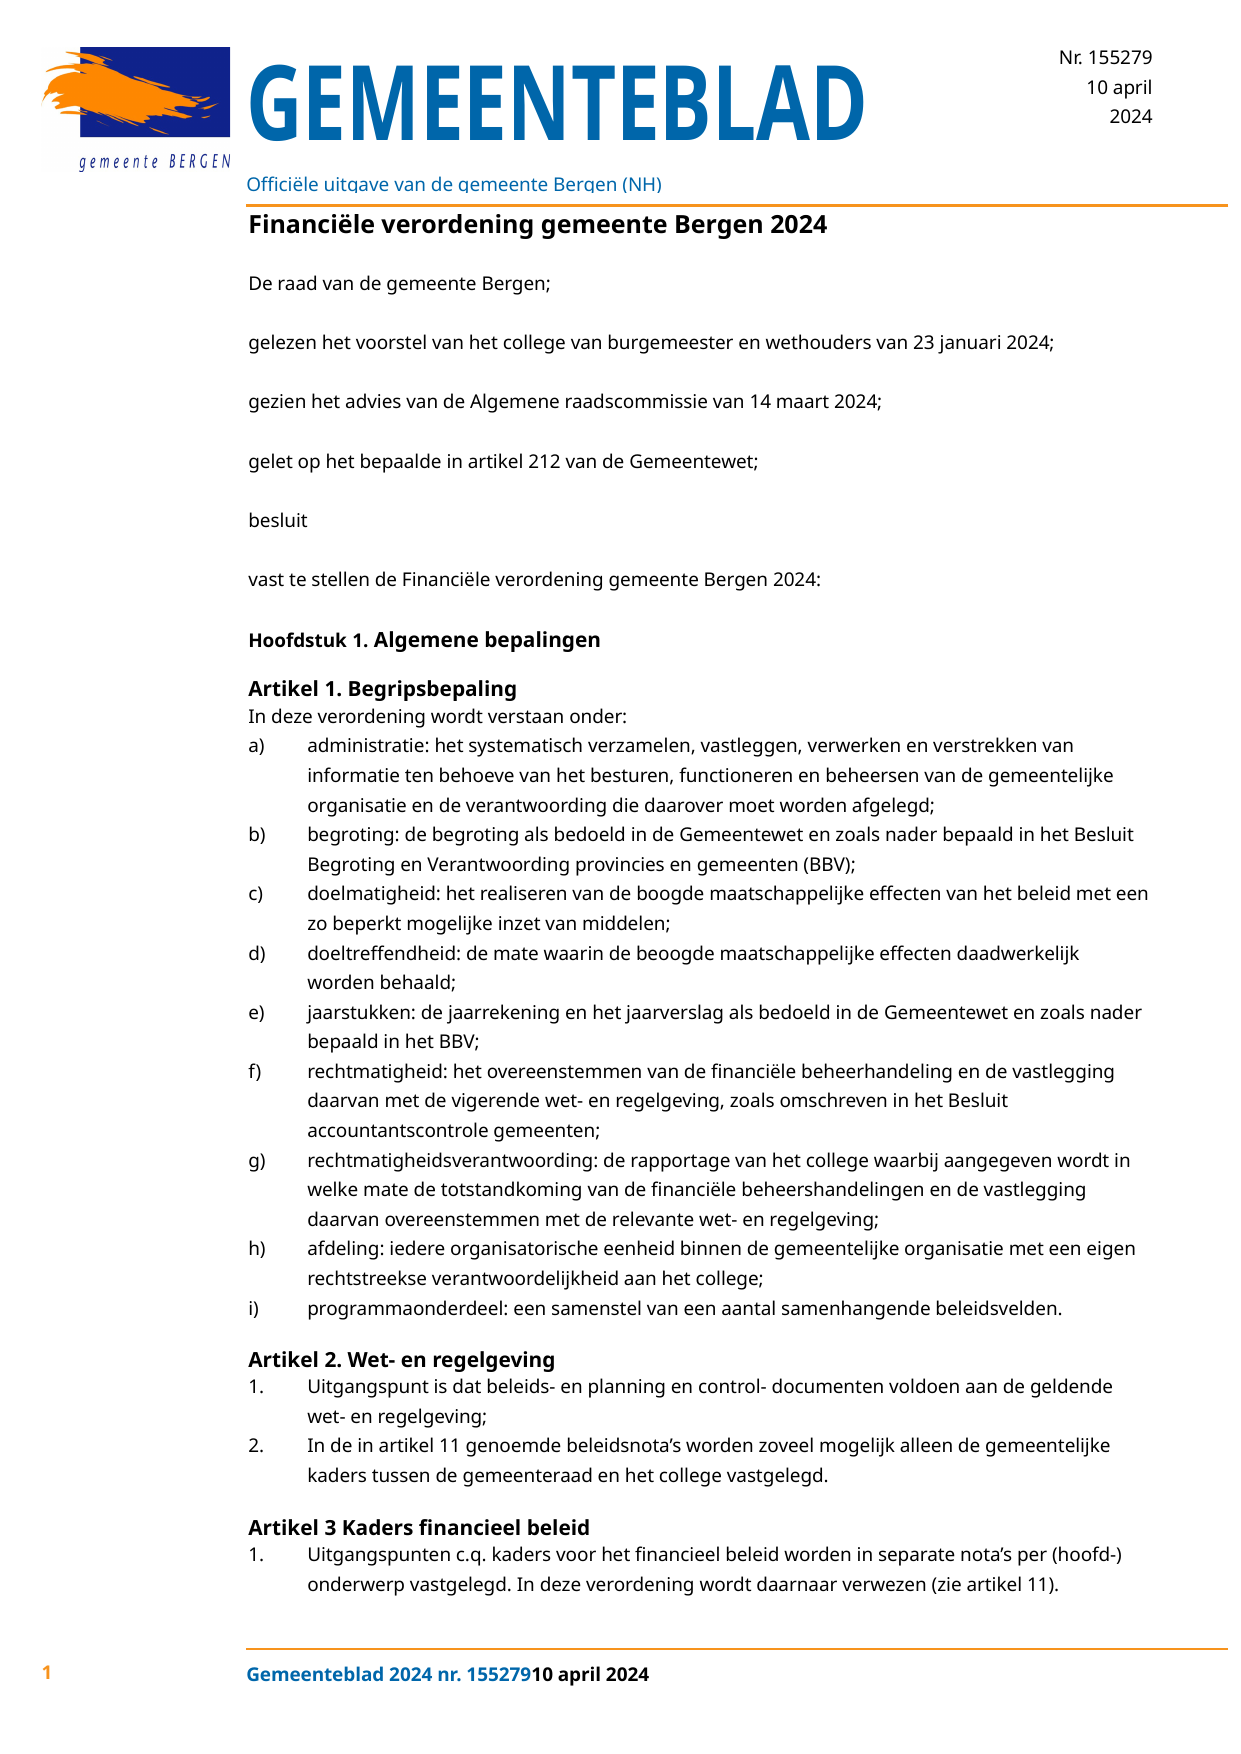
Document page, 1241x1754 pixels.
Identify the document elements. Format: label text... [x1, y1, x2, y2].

text De raad van de gemeente Bergen; [248, 270, 1152, 296]
list Uitgangspunt is dat beleids- en planning en control- documenten voldoen aan de geldende wet- en regelgeving; [248, 1373, 1152, 1429]
list administratie: het systematisch verzamelen, vastleggen, verwerken en verstrekken van informatie ten behoeve van het besturen, functioneren en beheersen van de gemeentelijke organisatie en de verantwoording die daarover moet worden afgelegd; [248, 733, 1152, 817]
text gezien het advies van de Algemene raadscommissie van 14 maart 2024; [248, 389, 1152, 414]
list jaarstukken: de jaarrekening en het jaarverslag als bedoeld in de Gemeentewet en zoals nader bepaald in het BBV; [248, 999, 1152, 1054]
text Financiële verordening gemeente Bergen 2024 [248, 207, 1152, 241]
text besluit [248, 507, 1152, 533]
list In de in artikel 11 genoemde beleidsnota’s worden zoveel mogelijk alleen de gemeentelijke kaders tussen de gemeenteraad en het college vastgelegd. [248, 1433, 1152, 1488]
text Hoofdstuk 1. Algemene bepalingen [248, 625, 1152, 654]
list begroting: de begroting als bedoeld in de Gemeentewet en zoals nader bepaald in het Besluit Begroting en Verantwoording provincies en gemeenten (BBV); [248, 821, 1152, 877]
text Artikel 1. Begripsbepaling [248, 674, 1152, 703]
list Uitgangspunten c.q. kaders voor het financieel beleid worden in separate nota’s per (hoofd-) onderwerp vastgelegd. In deze verordening wordt daarnaar verwezen (zie artikel 11). [248, 1541, 1152, 1596]
list rechtmatigheidsverantwoording: de rapportage van het college waarbij aangegeven wordt in welke mate de totstandkoming van de financiële beheershandelingen en de vastlegging daarvan overeenstemmen met de relevante wet- en regelgeving; [248, 1147, 1152, 1232]
list programmaonderdeel: een samenstel van een aantal samenhangende beleidsvelden. [248, 1295, 1152, 1320]
text vast te stellen de Financiële verordening gemeente Bergen 2024: [248, 566, 1152, 592]
list doelmatigheid: het realiseren van de boogde maatschappelijke effecten van het beleid met een zo beperkt mogelijke inzet van middelen; [248, 881, 1152, 936]
picture [41, 47, 231, 172]
text Artikel 2. Wet- en regelgeving [248, 1345, 1152, 1373]
list doeltreffendheid: de mate waarin de beoogde maatschappelijke effecten daadwerkelijk worden behaald; [248, 940, 1152, 995]
text gelezen het voorstel van het college van burgemeester en wethouders van 23 januari 2024; [248, 329, 1152, 355]
list rechtmatigheid: het overeenstemmen van de financiële beheerhandeling en de vastlegging daarvan met de vigerende wet- en regelgeving, zoals omschreven in het Besluit accountantscontrole gemeenten; [248, 1058, 1152, 1143]
text Artikel 3 Kaders financieel beleid [248, 1513, 1152, 1541]
text gelet op het bepaalde in artikel 212 van de Gemeentewet; [248, 448, 1152, 473]
text In deze verordening wordt verstaan onder: [248, 703, 1152, 729]
list afdeling: iedere organisatorische eenheid binnen de gemeentelijke organisatie met een eigen rechtstreekse verantwoordelijkheid aan het college; [248, 1236, 1152, 1291]
